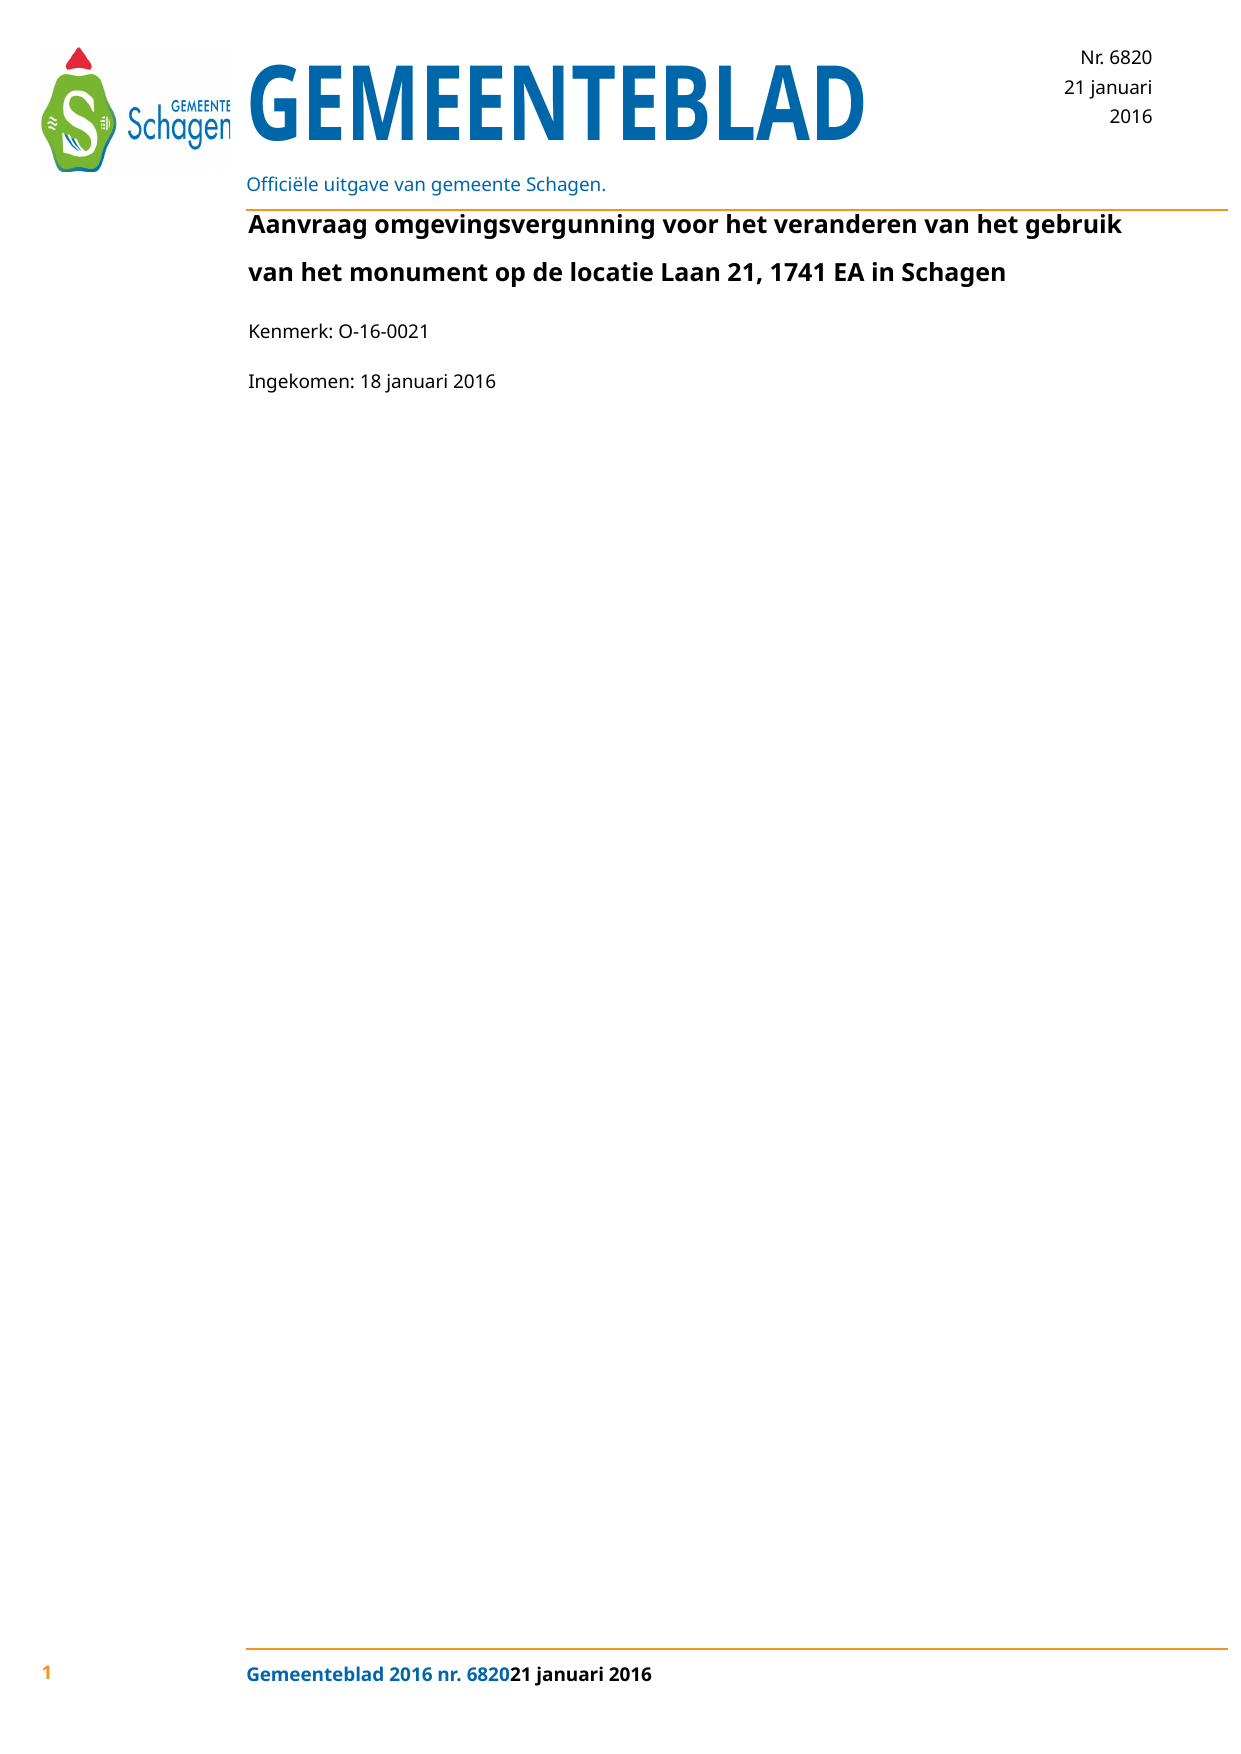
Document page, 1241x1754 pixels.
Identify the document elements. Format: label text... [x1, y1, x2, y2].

text Kenmerk: O-16-0021 [248, 318, 1152, 344]
picture [41, 47, 231, 172]
text Ingekomen: 18 januari 2016 [248, 368, 1152, 394]
text Aanvraag omgevingsvergunning voor het veranderen van het gebruik van het monument op de locatie Laan 21, 1741 EA in Schagen [248, 211, 1152, 288]
